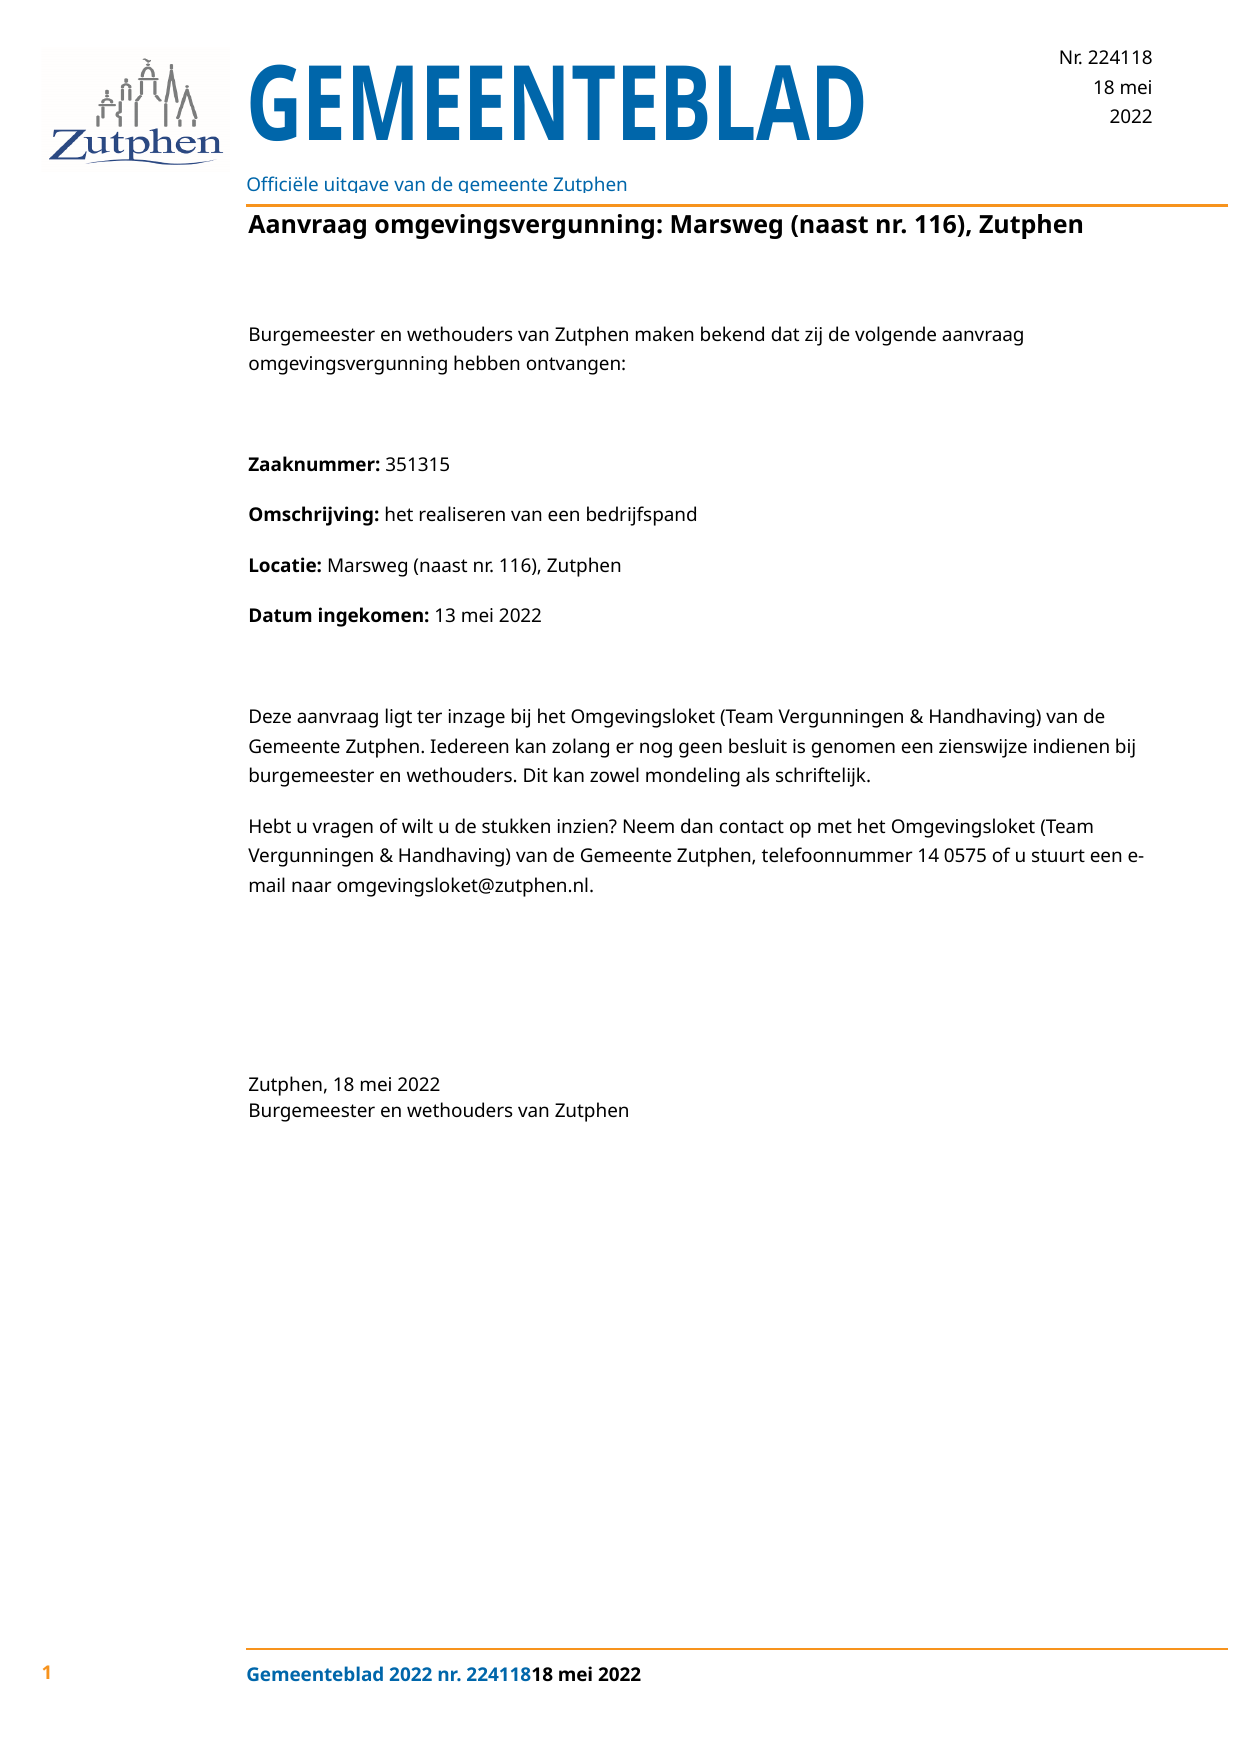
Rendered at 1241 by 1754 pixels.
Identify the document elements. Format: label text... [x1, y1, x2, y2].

text Zaaknummer: 351315 [248, 451, 1152, 477]
picture [41, 47, 231, 172]
text Burgemeester en wethouders van Zutphen [248, 1097, 1152, 1122]
text Aanvraag omgevingsvergunning: Marsweg (naast nr. 116), Zutphen [248, 207, 1152, 241]
text Locatie: Marsweg (naast nr. 116), Zutphen [248, 552, 1152, 578]
text Zutphen, 18 mei 2022 [248, 1071, 1152, 1097]
text Omschrijving: het realiseren van een bedrijfspand [248, 502, 1152, 527]
text Datum ingekomen: 13 mei 2022 [248, 602, 1152, 628]
text Burgemeester en wethouders van Zutphen maken bekend dat zij de volgende aanvraag omgevingsvergunning hebben ontvangen: [248, 321, 1152, 376]
text Deze aanvraag ligt ter inzage bij het Omgevingsloket (Team Vergunningen & Handhaving) van de Gemeente Zutphen. Iedereen kan zolang er nog geen besluit is genomen een zienswijze indienen bij burgemeester en wethouders. Dit kan zowel mondeling als schriftelijk. [248, 703, 1152, 788]
text Hebt u vragen of wilt u de stukken inzien? Neem dan contact op met het Omgevingsloket (Team Vergunningen & Handhaving) van de Gemeente Zutphen, telefoonnummer 14 0575 of u stuurt een e-mail naar omgevingsloket@zutphen.nl. [248, 813, 1152, 898]
